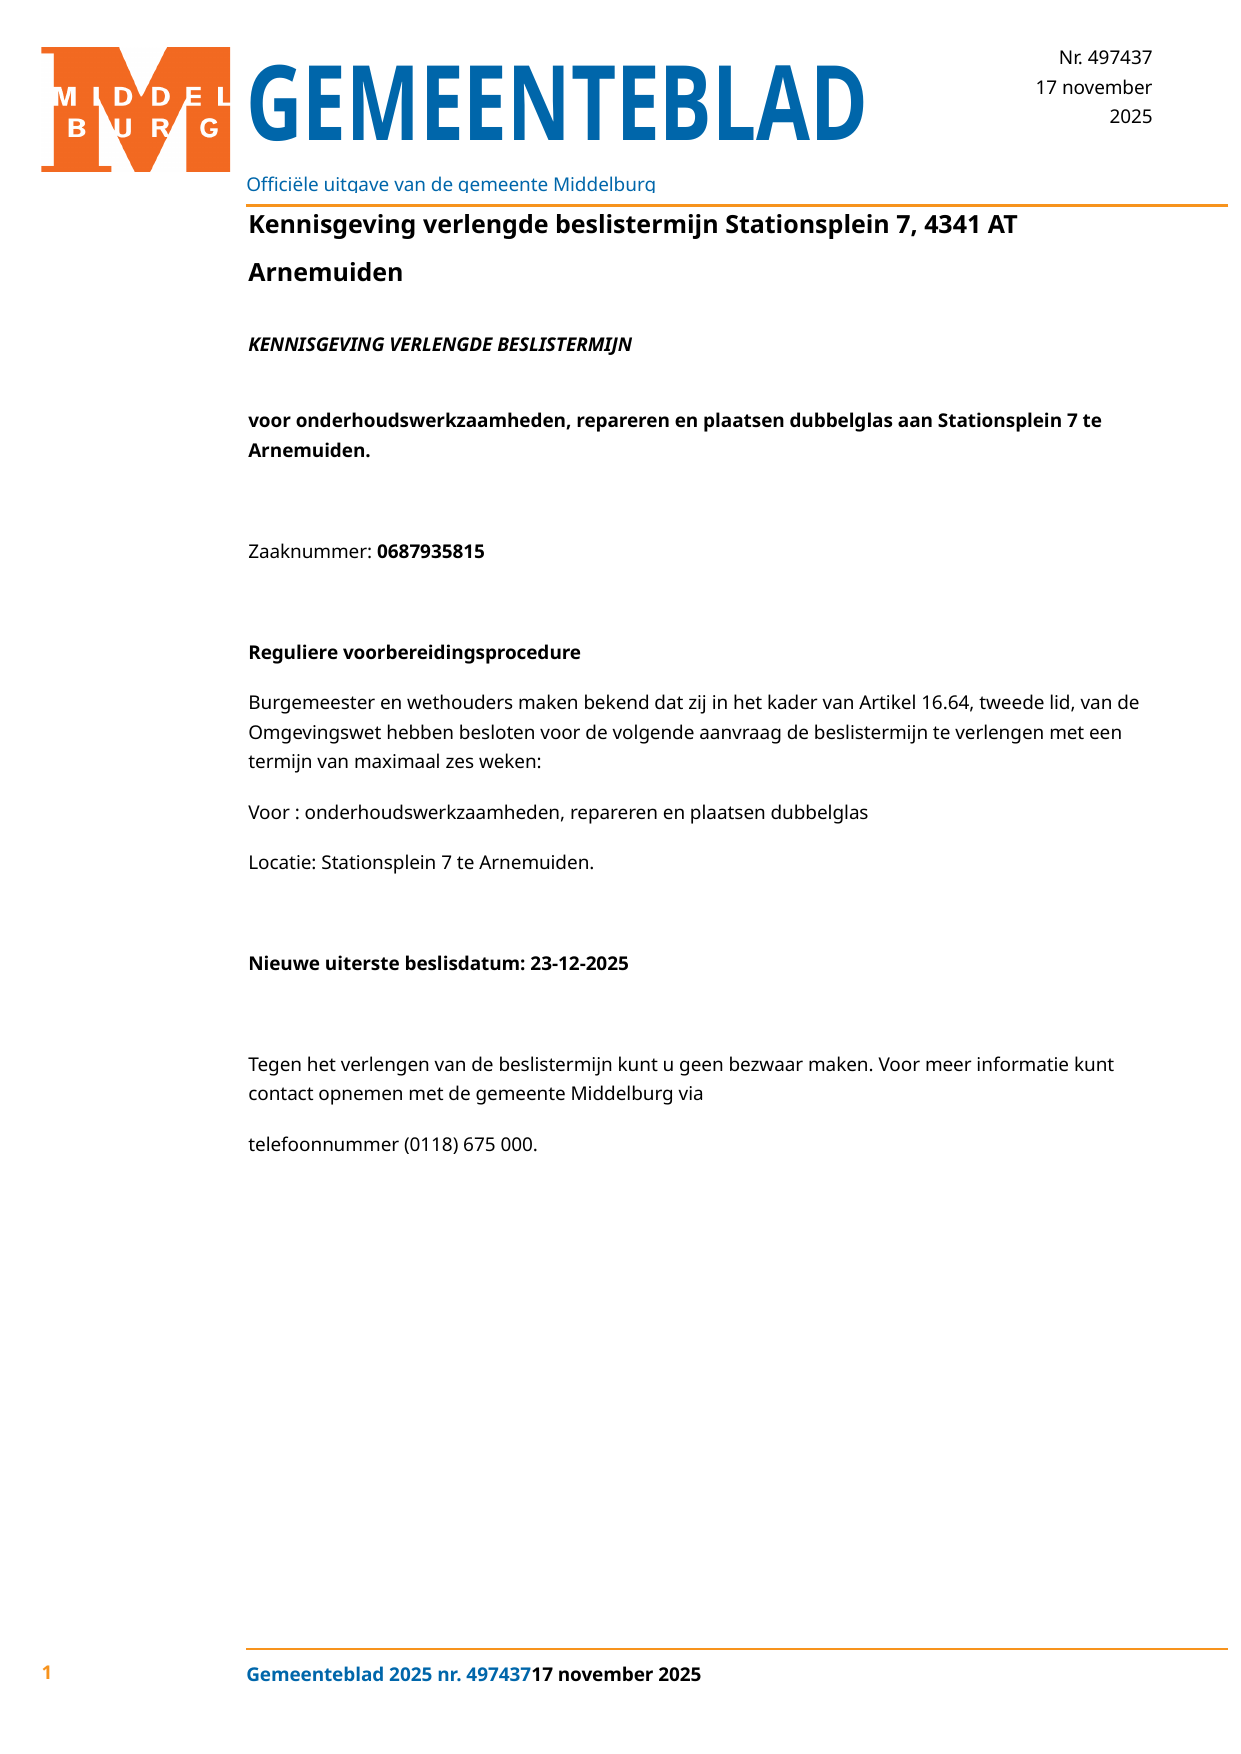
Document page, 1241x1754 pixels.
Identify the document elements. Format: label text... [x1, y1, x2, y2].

text KENNISGEVING VERLENGDE BESLISTERMIJN [248, 331, 1152, 357]
picture [41, 47, 231, 172]
text telefoonnummer (0118) 675 000. [248, 1131, 1152, 1157]
text Kennisgeving verlengde beslistermijn Stationsplein 7, 4341 AT Arnemuiden [248, 207, 1152, 288]
text Nieuwe uiterste beslisdatum: 23-12-2025 [248, 950, 1152, 976]
text Burgemeester en wethouders maken bekend dat zij in het kader van Artikel 16.64, tweede lid, van de Omgevingswet hebben besloten voor de volgende aanvraag de beslistermijn te verlengen met een termijn van maximaal zes weken: [248, 689, 1152, 774]
text Zaaknummer: 0687935815 [248, 538, 1152, 564]
text Voor : onderhoudswerkzaamheden, repareren en plaatsen dubbelglas [248, 799, 1152, 824]
text voor onderhoudswerkzaamheden, repareren en plaatsen dubbelglas aan Stationsplein 7 te Arnemuiden. [248, 408, 1152, 463]
text Locatie: Stationsplein 7 te Arnemuiden. [248, 849, 1152, 875]
text Tegen het verlengen van de beslistermijn kunt u geen bezwaar maken. Voor meer informatie kunt contact opnemen met de gemeente Middelburg via [248, 1051, 1152, 1106]
text Reguliere voorbereidingsprocedure [248, 639, 1152, 664]
